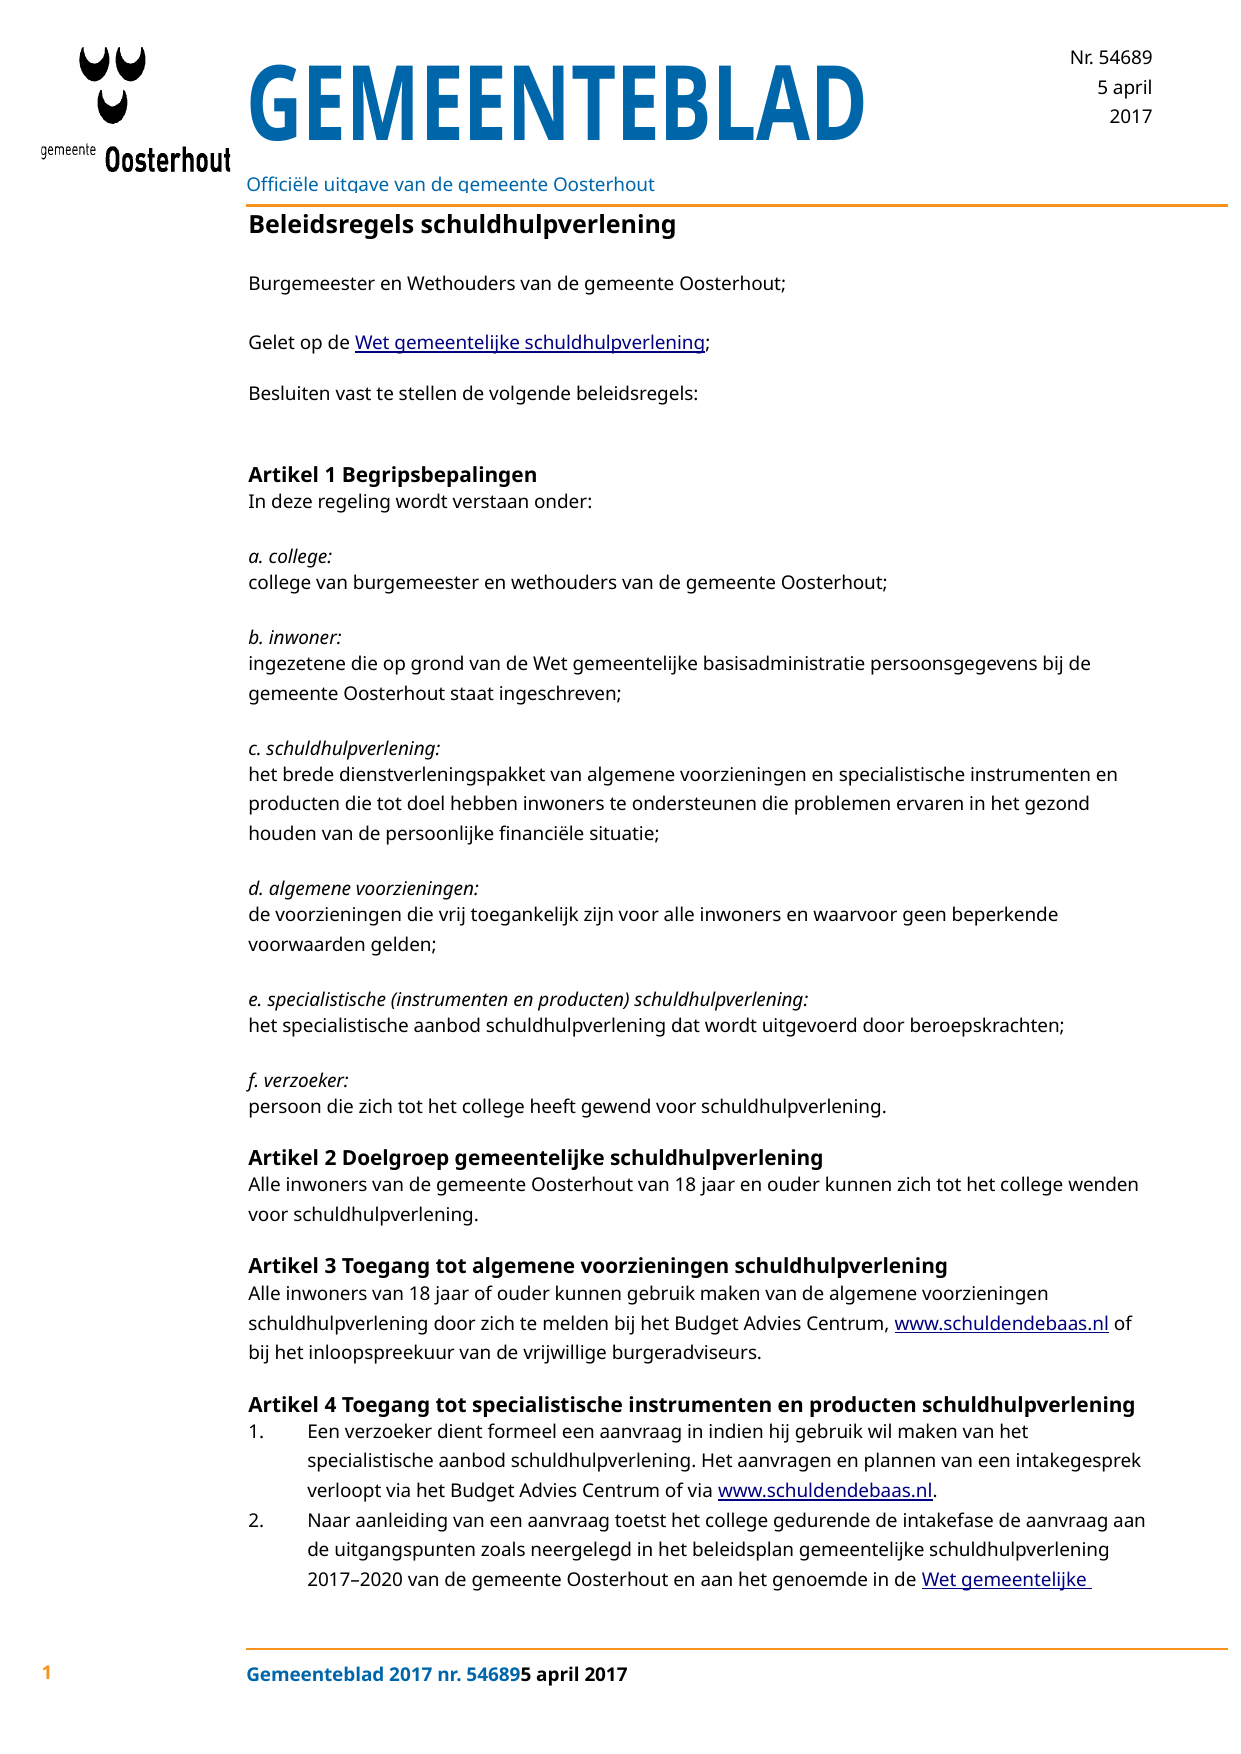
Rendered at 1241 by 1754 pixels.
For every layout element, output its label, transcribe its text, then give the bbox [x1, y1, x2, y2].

text persoon die zich tot het college heeft gewend voor schuldhulpverlening. [248, 1093, 1152, 1118]
text f. verzoeker: [248, 1067, 1152, 1093]
text b. inwoner: [248, 624, 1152, 650]
text Alle inwoners van 18 jaar of ouder kunnen gebruik maken van de algemene voorzieningen schuldhulpverlening door zich te melden bij het Budget Advies Centrum, www.schuldendebaas.nl of bij het inloopspreekuur van de vrijwillige burgeradviseurs. [248, 1280, 1152, 1365]
text a. college: [248, 543, 1152, 569]
text Burgemeester en Wethouders van de gemeente Oosterhout; [248, 270, 1152, 296]
text Artikel 3 Toegang tot algemene voorzieningen schuldhulpverlening [248, 1252, 1152, 1280]
text Besluiten vast te stellen de volgende beleidsregels: [248, 380, 1152, 406]
list Naar aanleiding van een aanvraag toetst het college gedurende de intakefase de aanvraag aan de uitgangspunten zoals neergelegd in het beleidsplan gemeentelijke schuldhulpverlening 2017–2020 van de gemeente Oosterhout en aan het genoemde in de Wet gemeentelijke [248, 1507, 1152, 1592]
text Gelet op de Wet gemeentelijke schuldhulpverlening; [248, 329, 1152, 355]
text Artikel 4 Toegang tot specialistische instrumenten en producten schuldhulpverlening [248, 1390, 1152, 1418]
text college van burgemeester en wethouders van de gemeente Oosterhout; [248, 569, 1152, 595]
picture [41, 47, 231, 172]
text d. algemene voorzieningen: [248, 875, 1152, 901]
text het brede dienstverleningspakket van algemene voorzieningen en specialistische instrumenten en producten die tot doel hebben inwoners te ondersteunen die problemen ervaren in het gezond houden van de persoonlijke financiële situatie; [248, 761, 1152, 846]
text ingezetene die op grond van de Wet gemeentelijke basisadministratie persoonsgegevens bij de gemeente Oosterhout staat ingeschreven; [248, 650, 1152, 706]
text de voorzieningen die vrij toegankelijk zijn voor alle inwoners en waarvoor geen beperkende voorwaarden gelden; [248, 901, 1152, 956]
text Beleidsregels schuldhulpverlening [248, 207, 1152, 241]
text Artikel 2 Doelgroep gemeentelijke schuldhulpverlening [248, 1143, 1152, 1172]
text e. specialistische (instrumenten en producten) schuldhulpverlening: [248, 986, 1152, 1012]
text het specialistische aanbod schuldhulpverlening dat wordt uitgevoerd door beroepskrachten; [248, 1012, 1152, 1037]
text c. schuldhulpverlening: [248, 735, 1152, 761]
text Artikel 1 Begripsbepalingen [248, 460, 1152, 488]
text Alle inwoners van de gemeente Oosterhout van 18 jaar en ouder kunnen zich tot het college wenden voor schuldhulpverlening. [248, 1172, 1152, 1227]
text In deze regeling wordt verstaan onder: [248, 488, 1152, 514]
list Een verzoeker dient formeel een aanvraag in indien hij gebruik wil maken van het specialistische aanbod schuldhulpverlening. Het aanvragen en plannen van een intakegesprek verloopt via het Budget Advies Centrum of via www.schuldendebaas.nl. [248, 1418, 1152, 1503]
